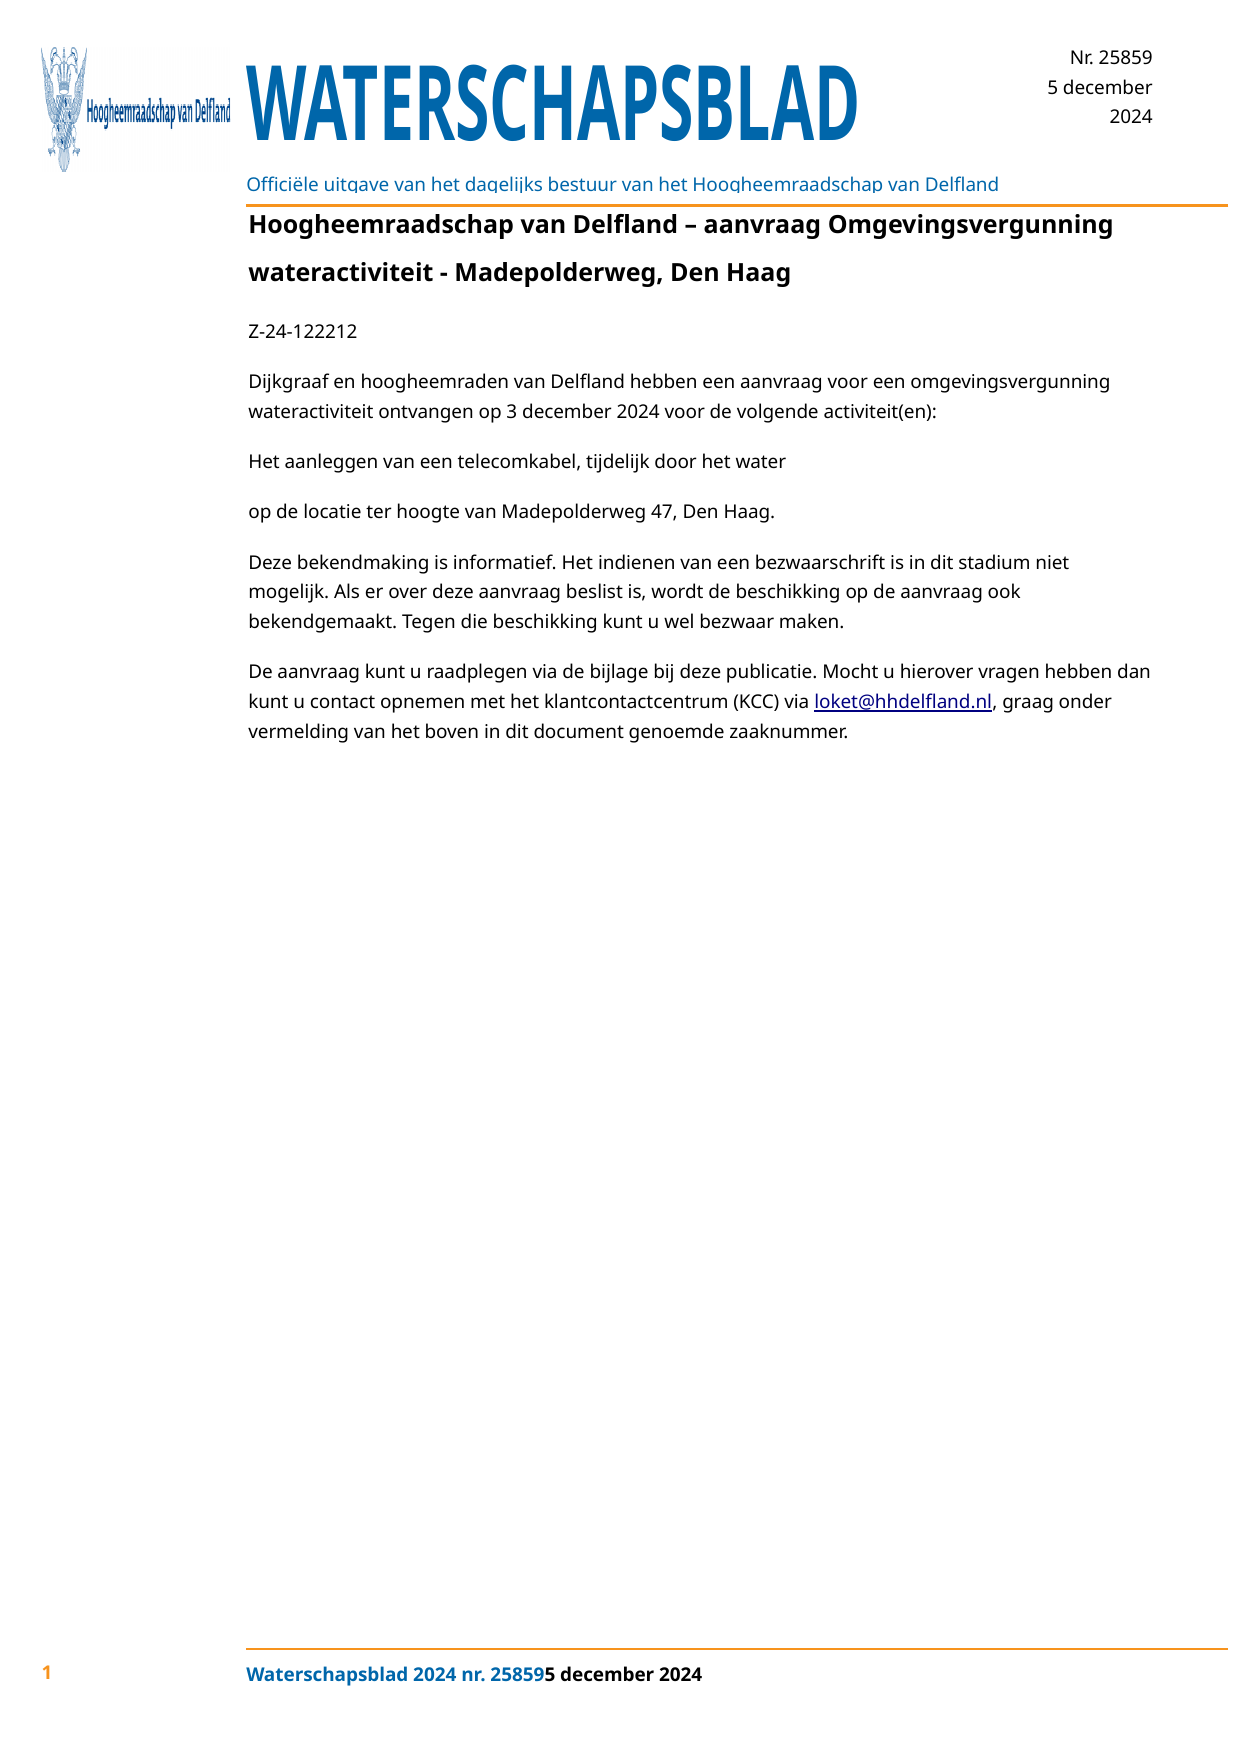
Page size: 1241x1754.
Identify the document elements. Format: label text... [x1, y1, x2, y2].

text Hoogheemraadschap van Delfland – aanvraag Omgevingsvergunning wateractiviteit - Madepolderweg, Den Haag [248, 207, 1152, 288]
text Dijkgraaf en hoogheemraden van Delfland hebben een aanvraag voor een omgevingsvergunning wateractiviteit ontvangen op 3 december 2024 voor de volgende activiteit(en): [248, 368, 1152, 424]
text De aanvraag kunt u raadplegen via de bijlage bij deze publicatie. Mocht u hierover vragen hebben dan kunt u contact opnemen met het klantcontactcentrum (KCC) via loket@hhdelfland.nl, graag onder vermelding van het boven in dit document genoemde zaaknummer. [248, 659, 1152, 744]
text Het aanleggen van een telecomkabel, tijdelijk door het water [248, 448, 1152, 474]
picture [41, 47, 231, 172]
text Z-24-122212 [248, 318, 1152, 344]
text Deze bekendmaking is informatief. Het indienen van een bezwaarschrift is in dit stadium niet mogelijk. Als er over deze aanvraag beslist is, wordt de beschikking op de aanvraag ook bekendgemaakt. Tegen die beschikking kunt u wel bezwaar maken. [248, 549, 1152, 634]
text op de locatie ter hoogte van Madepolderweg 47, Den Haag. [248, 499, 1152, 524]
